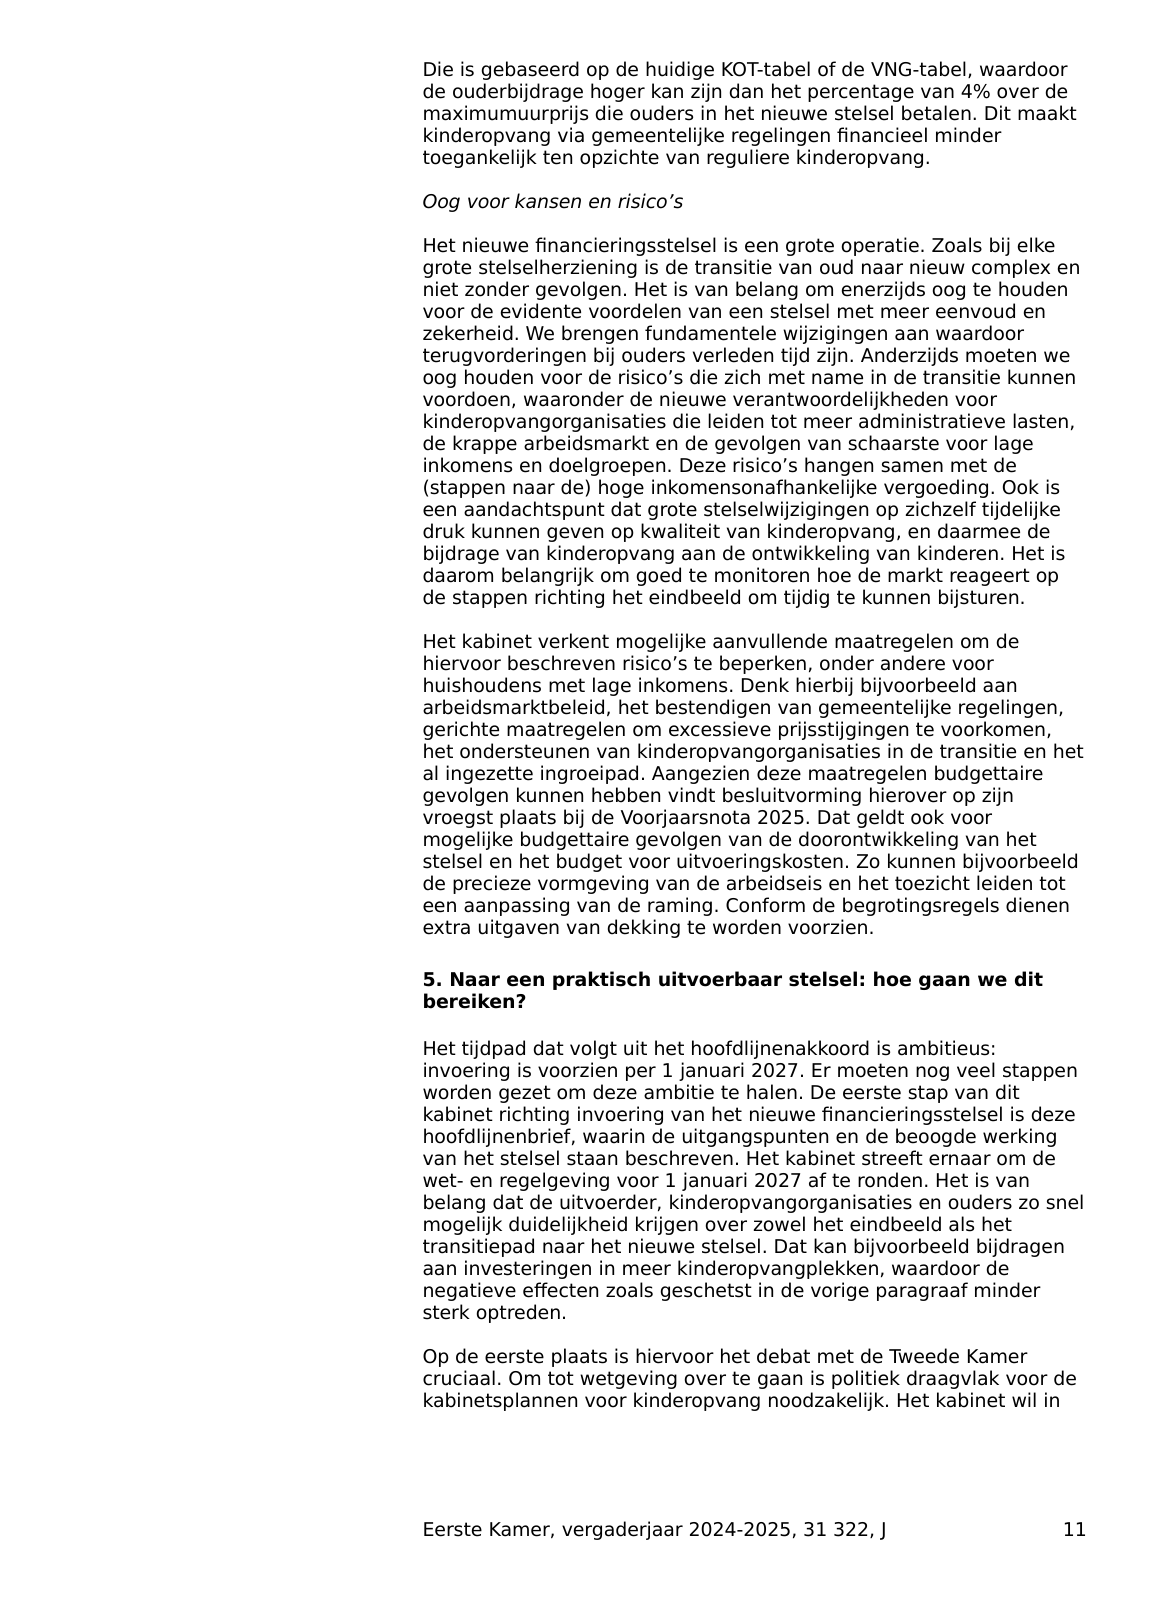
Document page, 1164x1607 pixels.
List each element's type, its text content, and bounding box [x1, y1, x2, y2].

text Het nieuwe financieringsstelsel is een grote operatie. Zoals bij elke grote stelselherziening is de transitie van oud naar nieuw complex en niet zonder gevolgen. Het is van belang om enerzijds oog te houden voor de evidente voordelen van een stelsel met meer eenvoud en zekerheid. We brengen fundamentele wijzigingen aan waardoor terugvorderingen bij ouders verleden tijd zijn. Anderzijds moeten we oog houden voor de risico’s die zich met name in de transitie kunnen voordoen, waaronder de nieuwe verantwoordelijkheden voor kinderopvangorganisaties die leiden tot meer administratieve lasten, de krappe arbeidsmarkt en de gevolgen van schaarste voor lage inkomens en doelgroepen. Deze risico’s hangen samen met de (stappen naar de) hoge inkomensonafhankelijke vergoeding. Ook is een aandachtspunt dat grote stelselwijzigingen op zichzelf tijdelijke druk kunnen geven op kwaliteit van kinderopvang, en daarmee de bijdrage van kinderopvang aan de ontwikkeling van kinderen. Het is daarom belangrijk om goed te monitoren hoe de markt reageert op de stappen richting het eindbeeld om tijdig te kunnen bijsturen. [422, 235, 1087, 609]
text Het tijdpad dat volgt uit het hoofdlijnenakkoord is ambitieus: invoering is voorzien per 1 januari 2027. Er moeten nog veel stappen worden gezet om deze ambitie te halen. De eerste stap van dit kabinet richting invoering van het nieuwe financieringsstelsel is deze hoofdlijnenbrief, waarin de uitgangspunten en de beoogde werking van het stelsel staan beschreven. Het kabinet streeft ernaar om de wet- en regelgeving voor 1 januari 2027 af te ronden. Het is van belang dat de uitvoerder, kinderopvangorganisaties en ouders zo snel mogelijk duidelijkheid krijgen over zowel het eindbeeld als het transitiepad naar het nieuwe stelsel. Dat kan bijvoorbeeld bijdragen aan investeringen in meer kinderopvangplekken, waardoor de negatieve effecten zoals geschetst in de vorige paragraaf minder sterk optreden. [422, 1038, 1087, 1323]
subtitle 5. Naar een praktisch uitvoerbaar stelsel: hoe gaan we dit bereiken? [422, 969, 1087, 1013]
text Het kabinet verkent mogelijke aanvullende maatregelen om de hiervoor beschreven risico’s te beperken, onder andere voor huishoudens met lage inkomens. Denk hierbij bijvoorbeeld aan arbeidsmarktbeleid, het bestendigen van gemeentelijke regelingen, gerichte maatregelen om excessieve prijsstijgingen te voorkomen, het ondersteunen van kinderopvangorganisaties in de transitie en het al ingezette ingroeipad. Aangezien deze maatregelen budgettaire gevolgen kunnen hebben vindt besluitvorming hierover op zijn vroegst plaats bij de Voorjaarsnota 2025. Dat geldt ook voor mogelijke budgettaire gevolgen van de doorontwikkeling van het stelsel en het budget voor uitvoeringskosten. Zo kunnen bijvoorbeeld de precieze vormgeving van de arbeidseis en het toezicht leiden tot een aanpassing van de raming. Conform de begrotingsregels dienen extra uitgaven van dekking te worden voorzien. [422, 631, 1087, 939]
text Die is gebaseerd op de huidige KOT-tabel of de VNG-tabel, waardoor de ouderbijdrage hoger kan zijn dan het percentage van 4% over de maximumuurprijs die ouders in het nieuwe stelsel betalen. Dit maakt kinderopvang via gemeentelijke regelingen financieel minder toegankelijk ten opzichte van reguliere kinderopvang. [422, 59, 1087, 169]
text Op de eerste plaats is hiervoor het debat met de Tweede Kamer cruciaal. Om tot wetgeving over te gaan is politiek draagvlak voor de kabinetsplannen voor kinderopvang noodzakelijk. Het kabinet wil in [422, 1346, 1087, 1412]
subtitle Oog voor kansen en risico’s [422, 191, 1087, 213]
